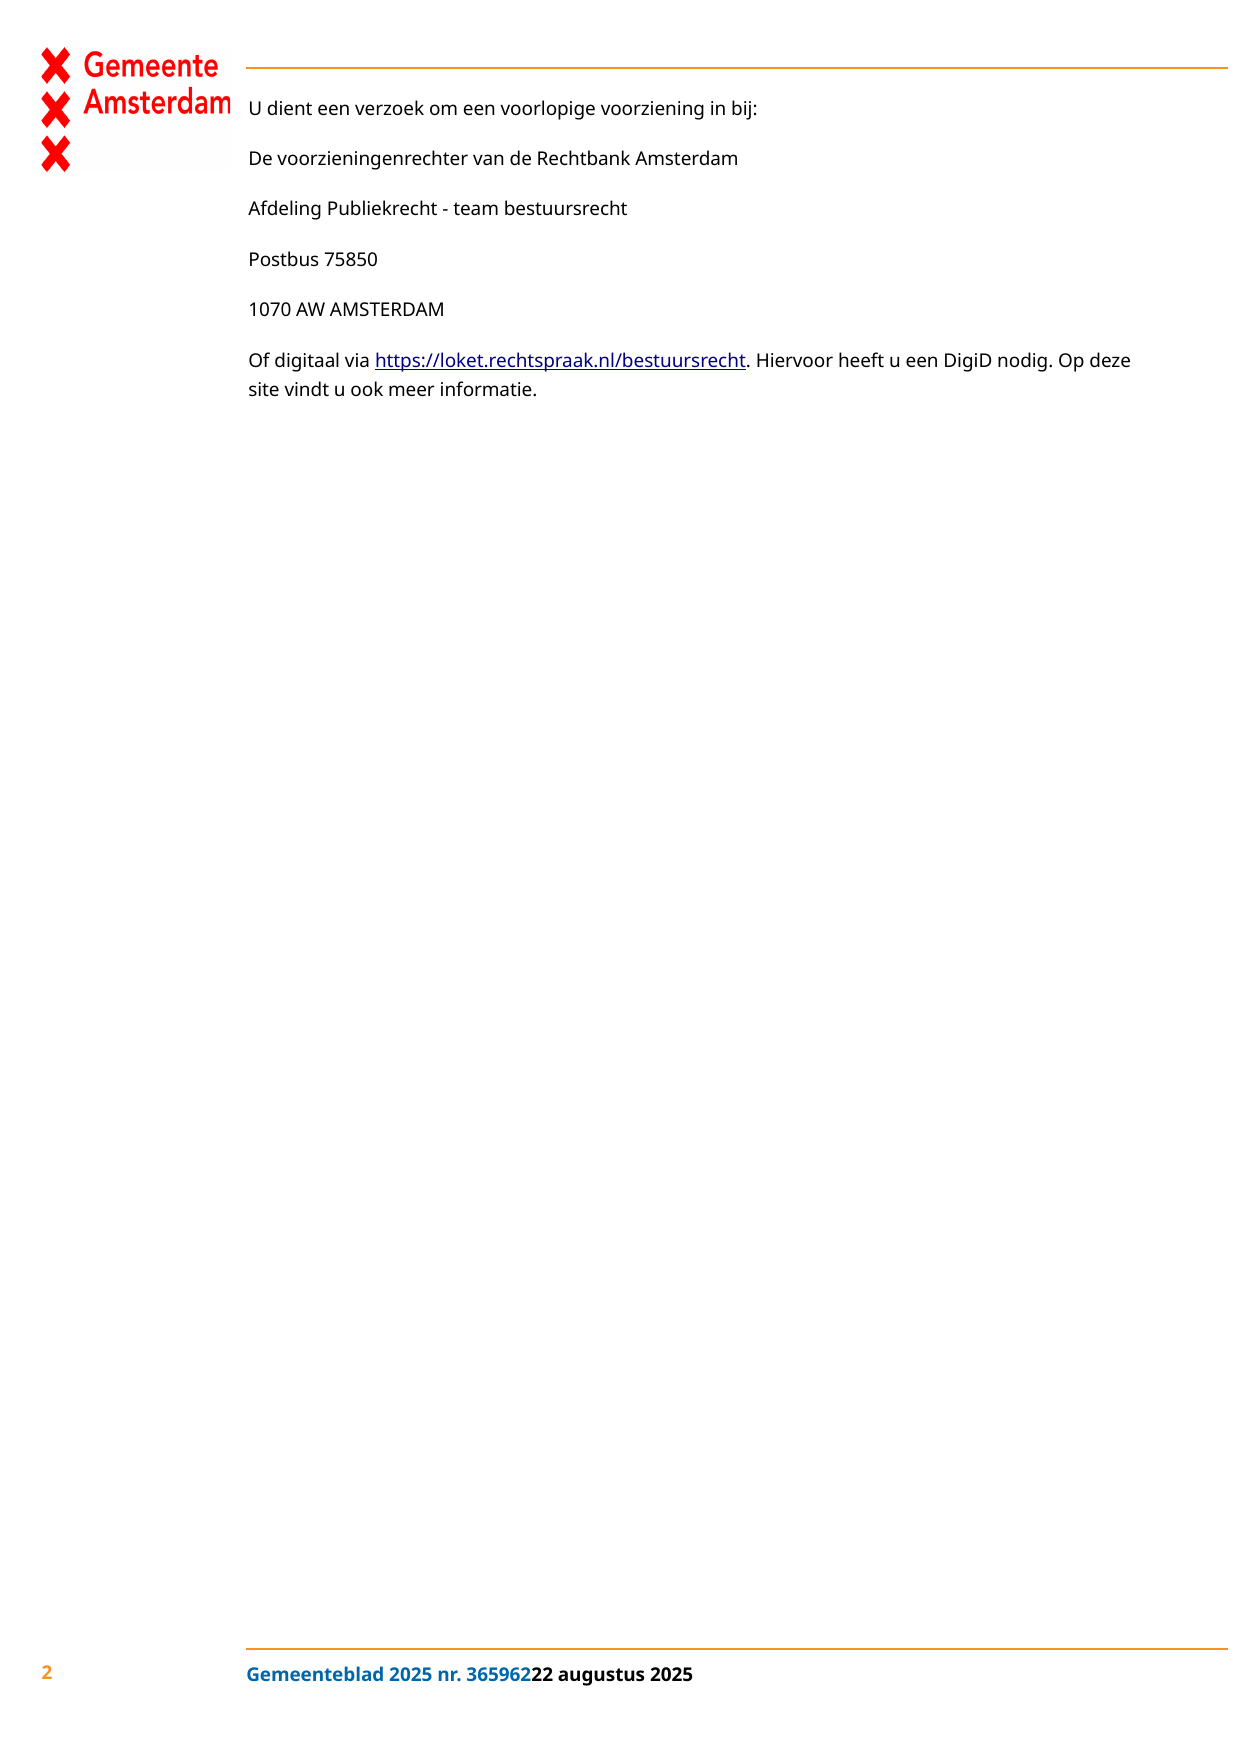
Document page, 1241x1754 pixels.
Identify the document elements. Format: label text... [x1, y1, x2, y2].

text U dient een verzoek om een voorlopige voorziening in bij: [248, 95, 1152, 121]
text De voorzieningenrechter van de Rechtbank Amsterdam [248, 145, 1152, 171]
text Afdeling Publiekrecht - team bestuursrecht [248, 196, 1152, 221]
picture [41, 47, 231, 172]
text Postbus 75850 [248, 246, 1152, 272]
text 1070 AW AMSTERDAM [248, 296, 1152, 322]
text Of digitaal via https://loket.rechtspraak.nl/bestuursrecht. Hiervoor heeft u een DigiD nodig. Op deze site vindt u ook meer informatie. [248, 347, 1152, 402]
